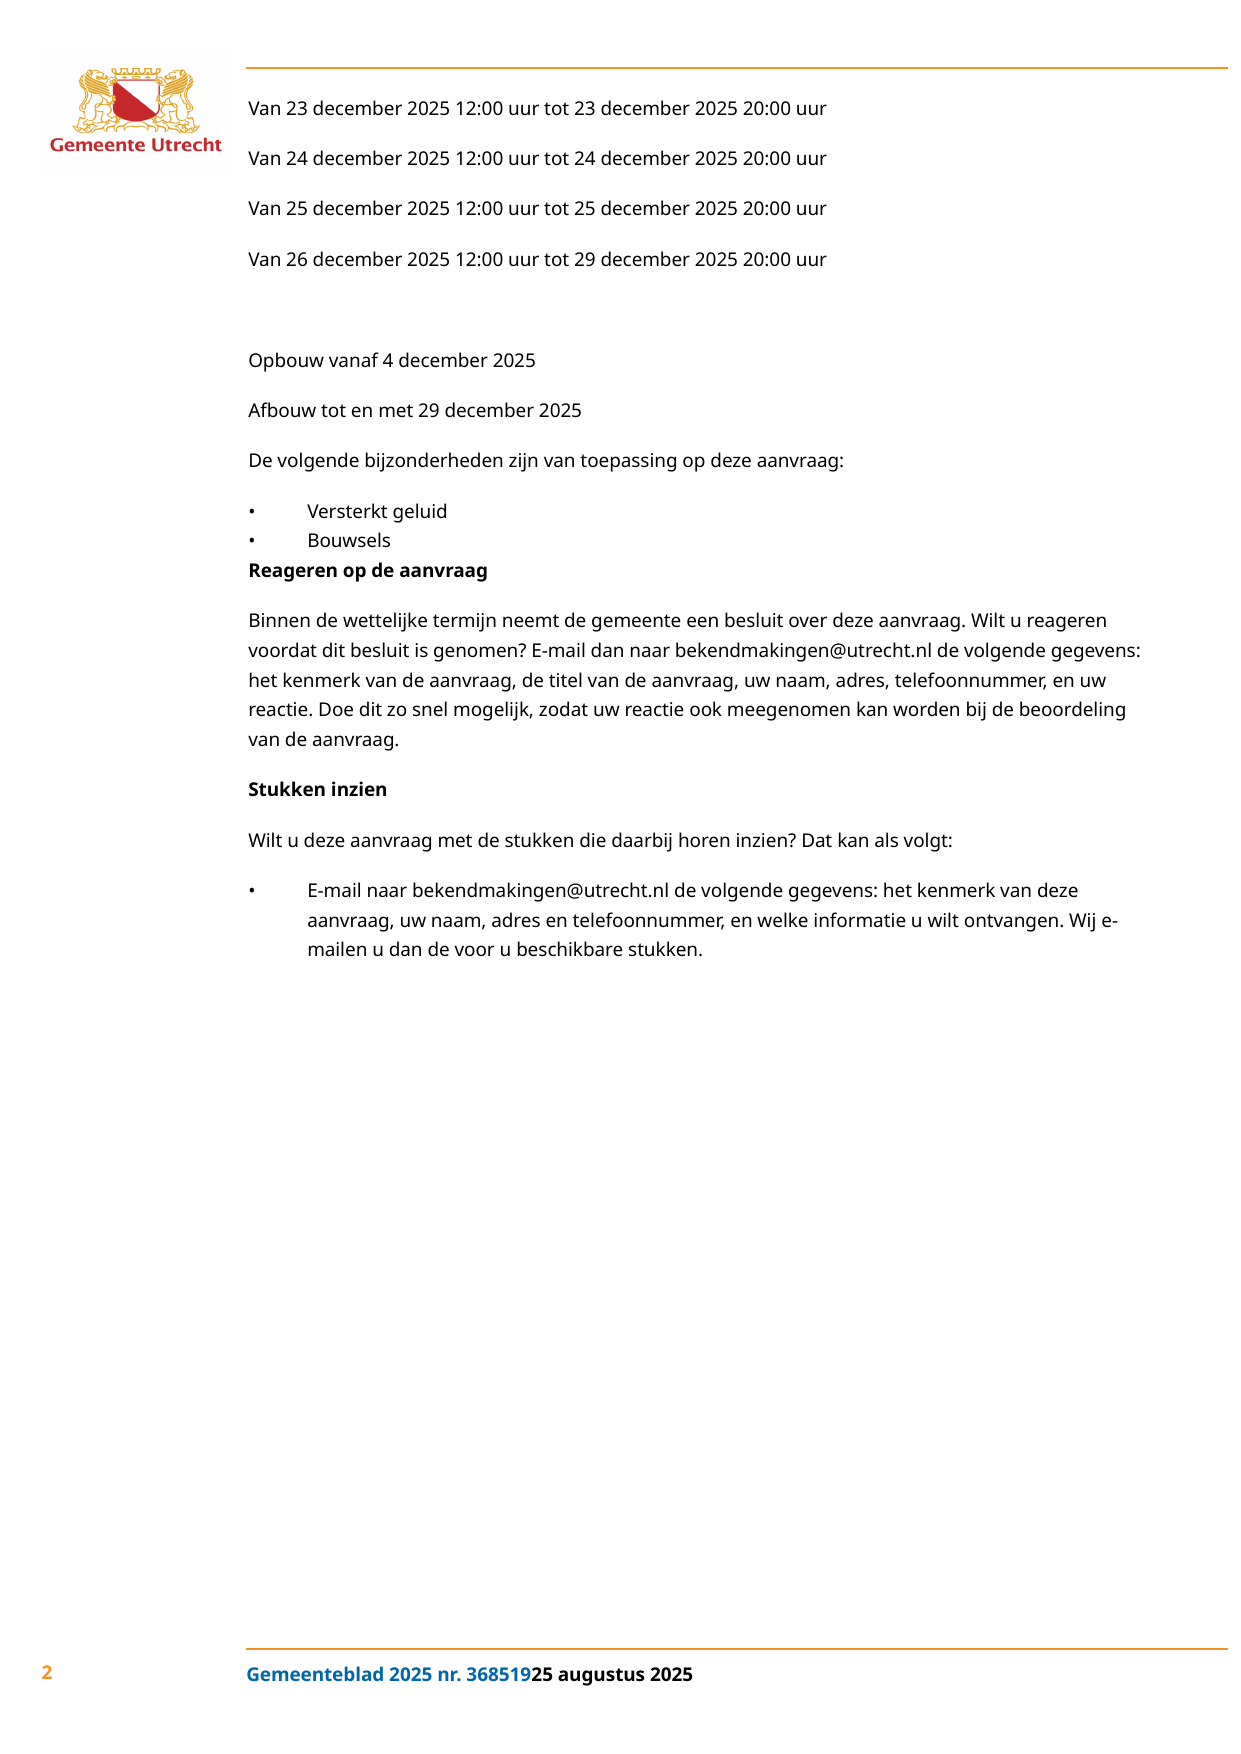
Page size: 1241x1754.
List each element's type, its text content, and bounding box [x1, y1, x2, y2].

text Van 26 december 2025 12:00 uur tot 29 december 2025 20:00 uur [248, 246, 1152, 272]
text De volgende bijzonderheden zijn van toepassing op deze aanvraag: [248, 448, 1152, 473]
text Binnen de wettelijke termijn neemt de gemeente een besluit over deze aanvraag. Wilt u reageren voordat dit besluit is genomen? E-mail dan naar bekendmakingen@utrecht.nl de volgende gegevens: het kenmerk van de aanvraag, de titel van de aanvraag, uw naam, adres, telefoonnummer, en uw reactie. Doe dit zo snel mogelijk, zodat uw reactie ook meegenomen kan worden bij de beoordeling van de aanvraag. [248, 608, 1152, 752]
text Wilt u deze aanvraag met de stukken die daarbij horen inzien? Dat kan als volgt: [248, 827, 1152, 853]
picture [41, 47, 231, 172]
text Opbouw vanaf 4 december 2025 [248, 347, 1152, 373]
list Bouwsels [248, 528, 1152, 553]
list Versterkt geluid [248, 498, 1152, 524]
list E-mail naar bekendmakingen@utrecht.nl de volgende gegevens: het kenmerk van deze aanvraag, uw naam, adres en telefoonnummer, en welke informatie u wilt ontvangen. Wij e-mailen u dan de voor u beschikbare stukken. [248, 877, 1152, 962]
text Reageren op de aanvraag [248, 557, 1152, 583]
text Stukken inzien [248, 776, 1152, 802]
text Van 23 december 2025 12:00 uur tot 23 december 2025 20:00 uur [248, 95, 1152, 121]
text Van 24 december 2025 12:00 uur tot 24 december 2025 20:00 uur [248, 145, 1152, 171]
text Afbouw tot en met 29 december 2025 [248, 397, 1152, 423]
text Van 25 december 2025 12:00 uur tot 25 december 2025 20:00 uur [248, 196, 1152, 221]
